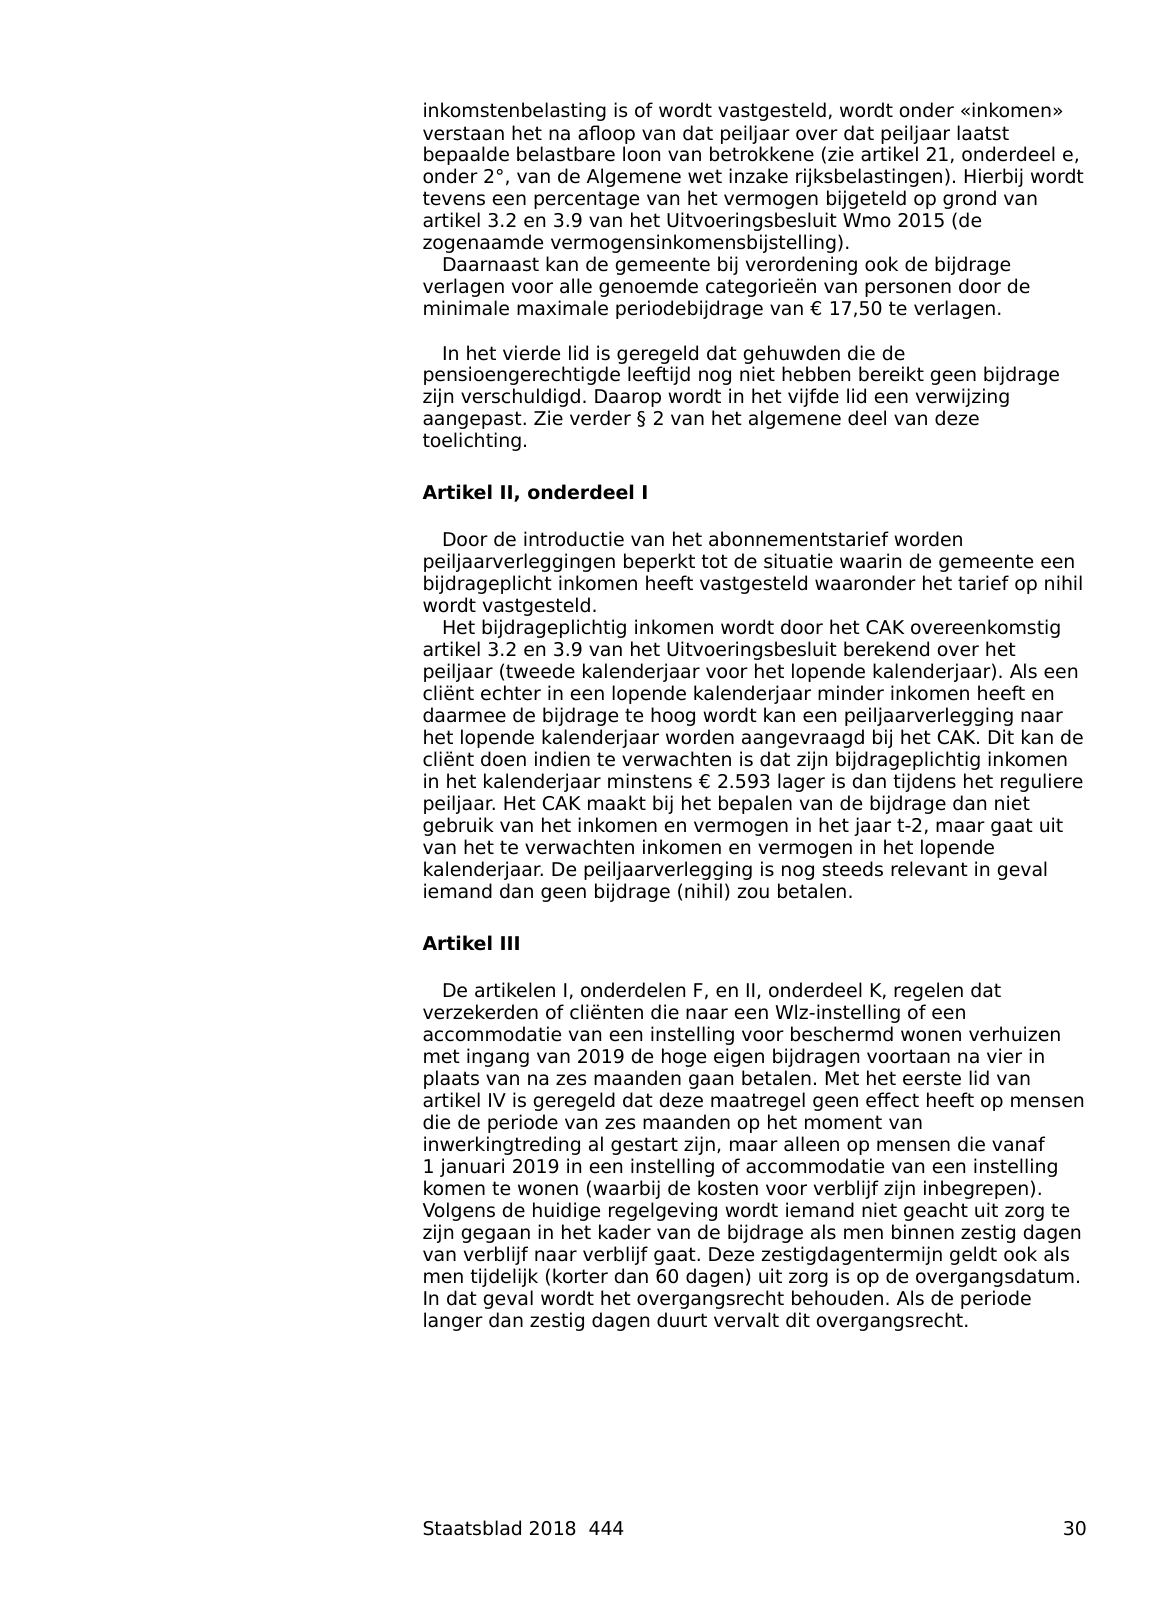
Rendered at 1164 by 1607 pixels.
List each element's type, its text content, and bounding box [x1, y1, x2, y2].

subtitle Artikel II, onderdeel I [422, 482, 1087, 504]
text Door de introductie van het abonnementstarief worden peiljaarverleggingen beperkt tot de situatie waarin de gemeente een bijdrageplicht inkomen heeft vastgesteld waaronder het tarief op nihil wordt vastgesteld. [422, 529, 1087, 617]
text Daarnaast kan de gemeente bij verordening ook de bijdrage verlagen voor alle genoemde categorieën van personen door de minimale maximale periodebijdrage van € 17,50 te verlagen. [422, 254, 1087, 320]
text De artikelen I, onderdelen F, en II, onderdeel K, regelen dat verzekerden of cliënten die naar een Wlz-instelling of een accommodatie van een instelling voor beschermd wonen verhuizen met ingang van 2019 de hoge eigen bijdragen voortaan na vier in plaats van na zes maanden gaan betalen. Met het eerste lid van artikel IV is geregeld dat deze maatregel geen effect heeft op mensen die de periode van zes maanden op het moment van inwerkingtreding al gestart zijn, maar alleen op mensen die vanaf 1 januari 2019 in een instelling of accommodatie van een instelling komen te wonen (waarbij de kosten voor verblijf zijn inbegrepen). Volgens de huidige regelgeving wordt iemand niet geacht uit zorg te zijn gegaan in het kader van de bijdrage als men binnen zestig dagen van verblijf naar verblijf gaat. Deze zestigdagentermijn geldt ook als men tijdelijk (korter dan 60 dagen) uit zorg is op de overgangsdatum. In dat geval wordt het overgangsrecht behouden. Als de periode langer dan zestig dagen duurt vervalt dit overgangsrecht. [422, 980, 1087, 1332]
text inkomstenbelasting is of wordt vastgesteld, wordt onder «inkomen» verstaan het na afloop van dat peiljaar over dat peiljaar laatst bepaalde belastbare loon van betrokkene (zie artikel 21, onderdeel e, onder 2°, van de Algemene wet inzake rijksbelastingen). Hierbij wordt tevens een percentage van het vermogen bijgeteld op grond van artikel 3.2 en 3.9 van het Uitvoeringsbesluit Wmo 2015 (de zogenaamde vermogensinkomensbijstelling). [422, 100, 1087, 254]
text Het bijdrageplichtig inkomen wordt door het CAK overeenkomstig artikel 3.2 en 3.9 van het Uitvoeringsbesluit berekend over het peiljaar (tweede kalenderjaar voor het lopende kalenderjaar). Als een cliënt echter in een lopende kalenderjaar minder inkomen heeft en daarmee de bijdrage te hoog wordt kan een peiljaarverlegging naar het lopende kalenderjaar worden aangevraagd bij het CAK. Dit kan de cliënt doen indien te verwachten is dat zijn bijdrageplichtig inkomen in het kalenderjaar minstens € 2.593 lager is dan tijdens het reguliere peiljaar. Het CAK maakt bij het bepalen van de bijdrage dan niet gebruik van het inkomen en vermogen in het jaar t-2, maar gaat uit van het te verwachten inkomen en vermogen in het lopende kalenderjaar. De peiljaarverlegging is nog steeds relevant in geval iemand dan geen bijdrage (nihil) zou betalen. [422, 617, 1087, 903]
text In het vierde lid is geregeld dat gehuwden die de pensioengerechtigde leeftijd nog niet hebben bereikt geen bijdrage zijn verschuldigd. Daarop wordt in het vijfde lid een verwijzing aangepast. Zie verder § 2 van het algemene deel van deze toelichting. [422, 342, 1087, 452]
subtitle Artikel III [422, 933, 1087, 955]
